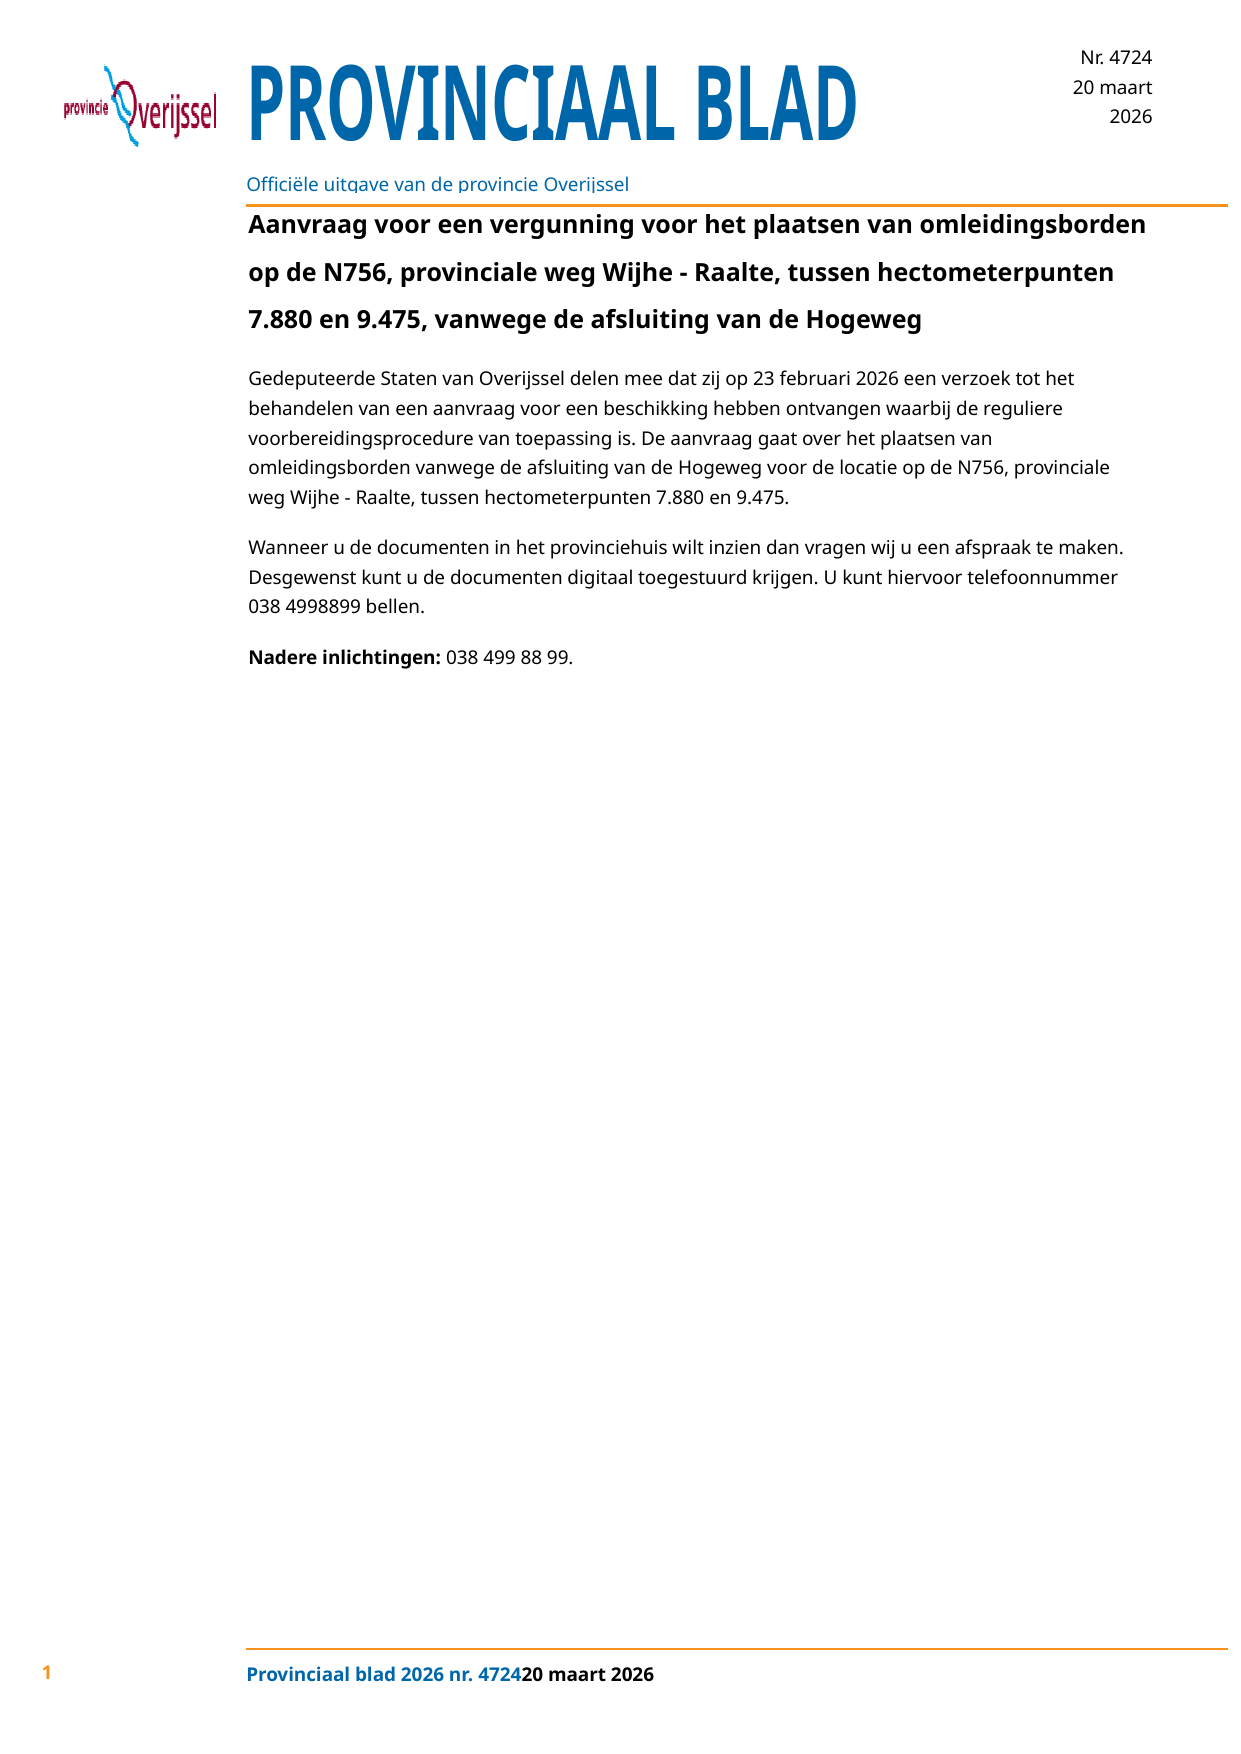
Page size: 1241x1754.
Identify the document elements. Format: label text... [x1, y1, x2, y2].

text Nadere inlichtingen: 038 499 88 99. [248, 644, 1152, 669]
text Gedeputeerde Staten van Overijssel delen mee dat zij op 23 februari 2026 een verzoek tot het behandelen van een aanvraag voor een beschikking hebben ontvangen waarbij de reguliere voorbereidingsprocedure van toepassing is. De aanvraag gaat over het plaatsen van omleidingsborden vanwege de afsluiting van de Hogeweg voor de locatie op de N756, provinciale weg Wijhe - Raalte, tussen hectometerpunten 7.880 en 9.475. [248, 366, 1152, 509]
picture [41, 47, 231, 172]
text Wanneer u de documenten in het provinciehuis wilt inzien dan vragen wij u een afspraak te maken. Desgewenst kunt u de documenten digitaal toegestuurd krijgen. U kunt hiervoor telefoonnummer 038 4998899 bellen. [248, 534, 1152, 619]
text Aanvraag voor een vergunning voor het plaatsen van omleidingsborden op de N756, provinciale weg Wijhe - Raalte, tussen hectometerpunten 7.880 en 9.475, vanwege de afsluiting van de Hogeweg [248, 207, 1152, 336]
